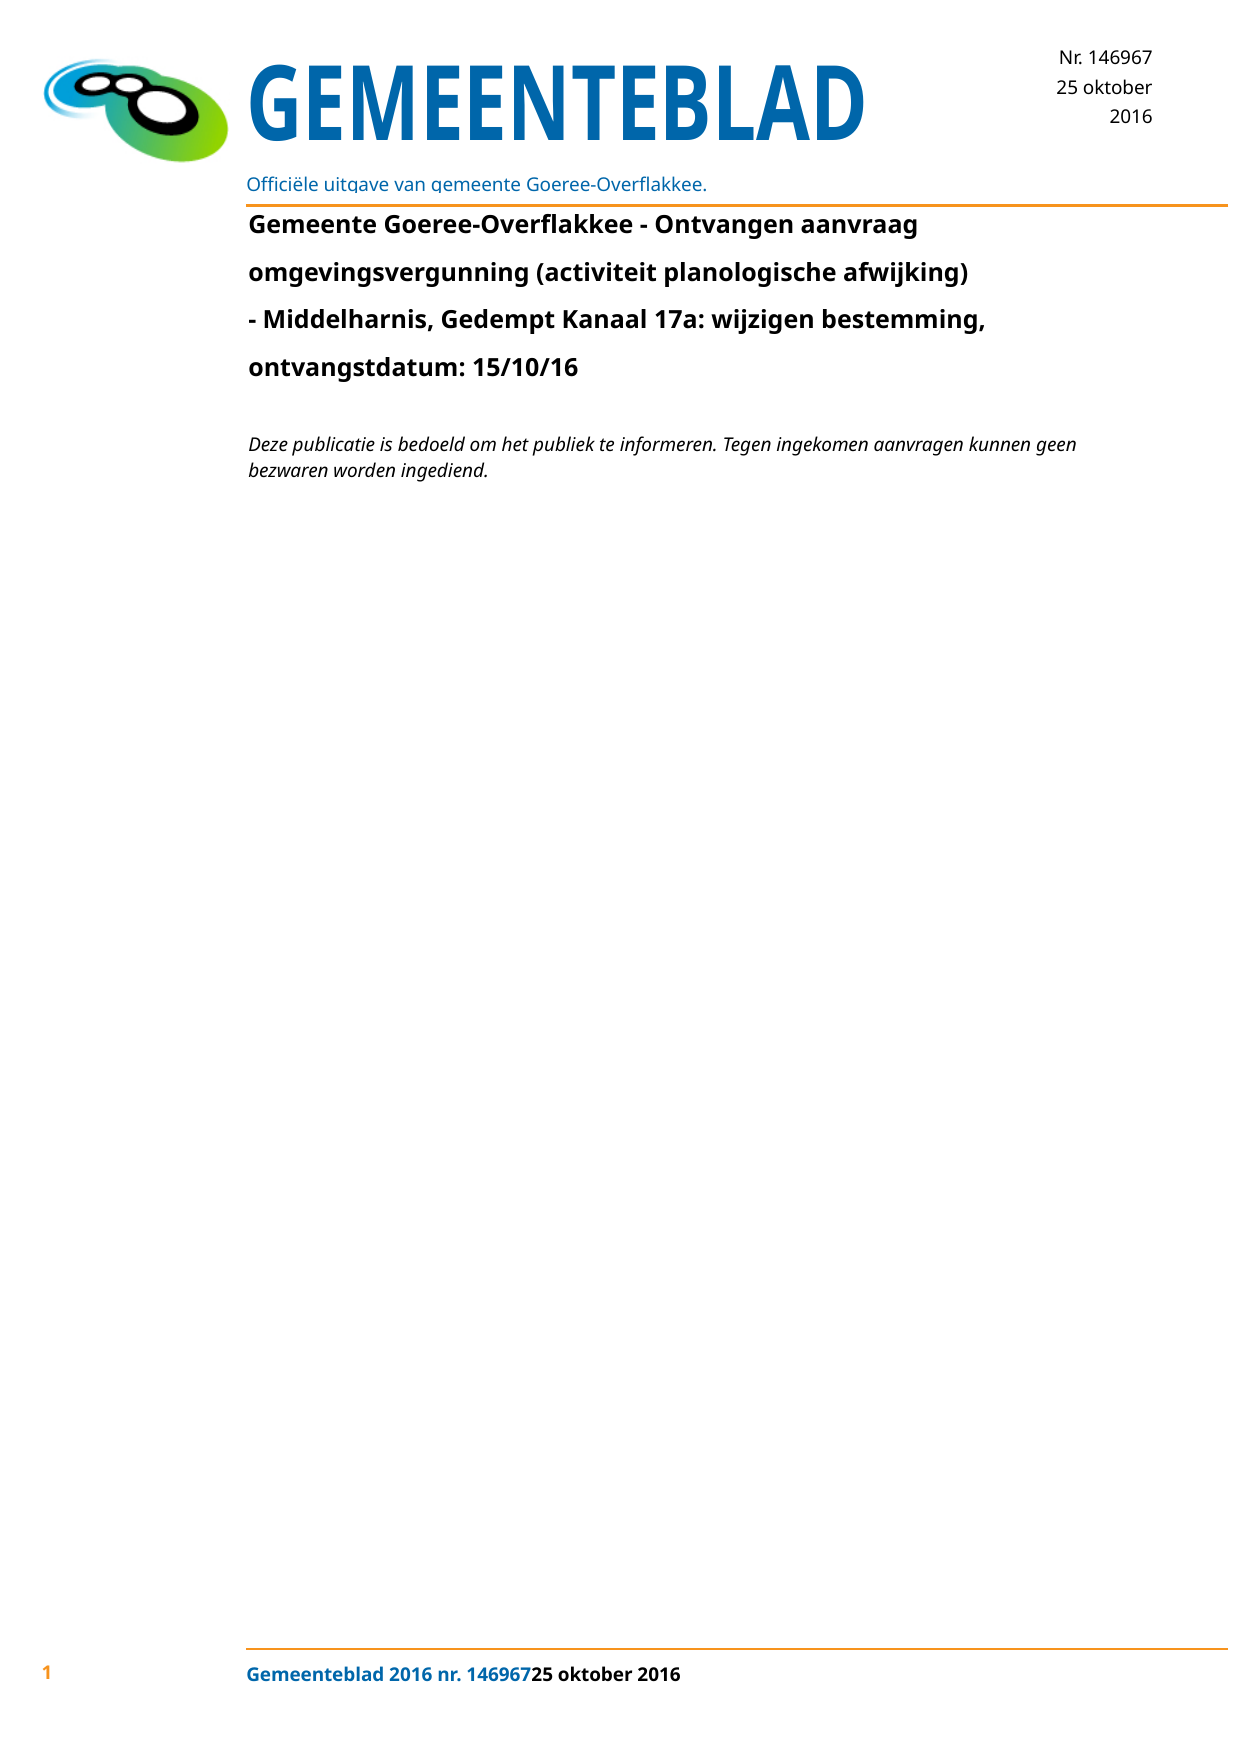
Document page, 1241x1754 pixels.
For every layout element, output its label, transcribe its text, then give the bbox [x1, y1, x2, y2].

picture [41, 47, 231, 172]
text Deze publicatie is bedoeld om het publiek te informeren. Tegen ingekomen aanvragen kunnen geen bezwaren worden ingediend. [248, 431, 1152, 483]
text Gemeente Goeree-Overflakkee - Ontvangen aanvraag omgevingsvergunning (activiteit planologische afwijking) - Middelharnis, Gedempt Kanaal 17a: wijzigen bestemming, ontvangstdatum: 15/10/16 [248, 207, 1152, 384]
